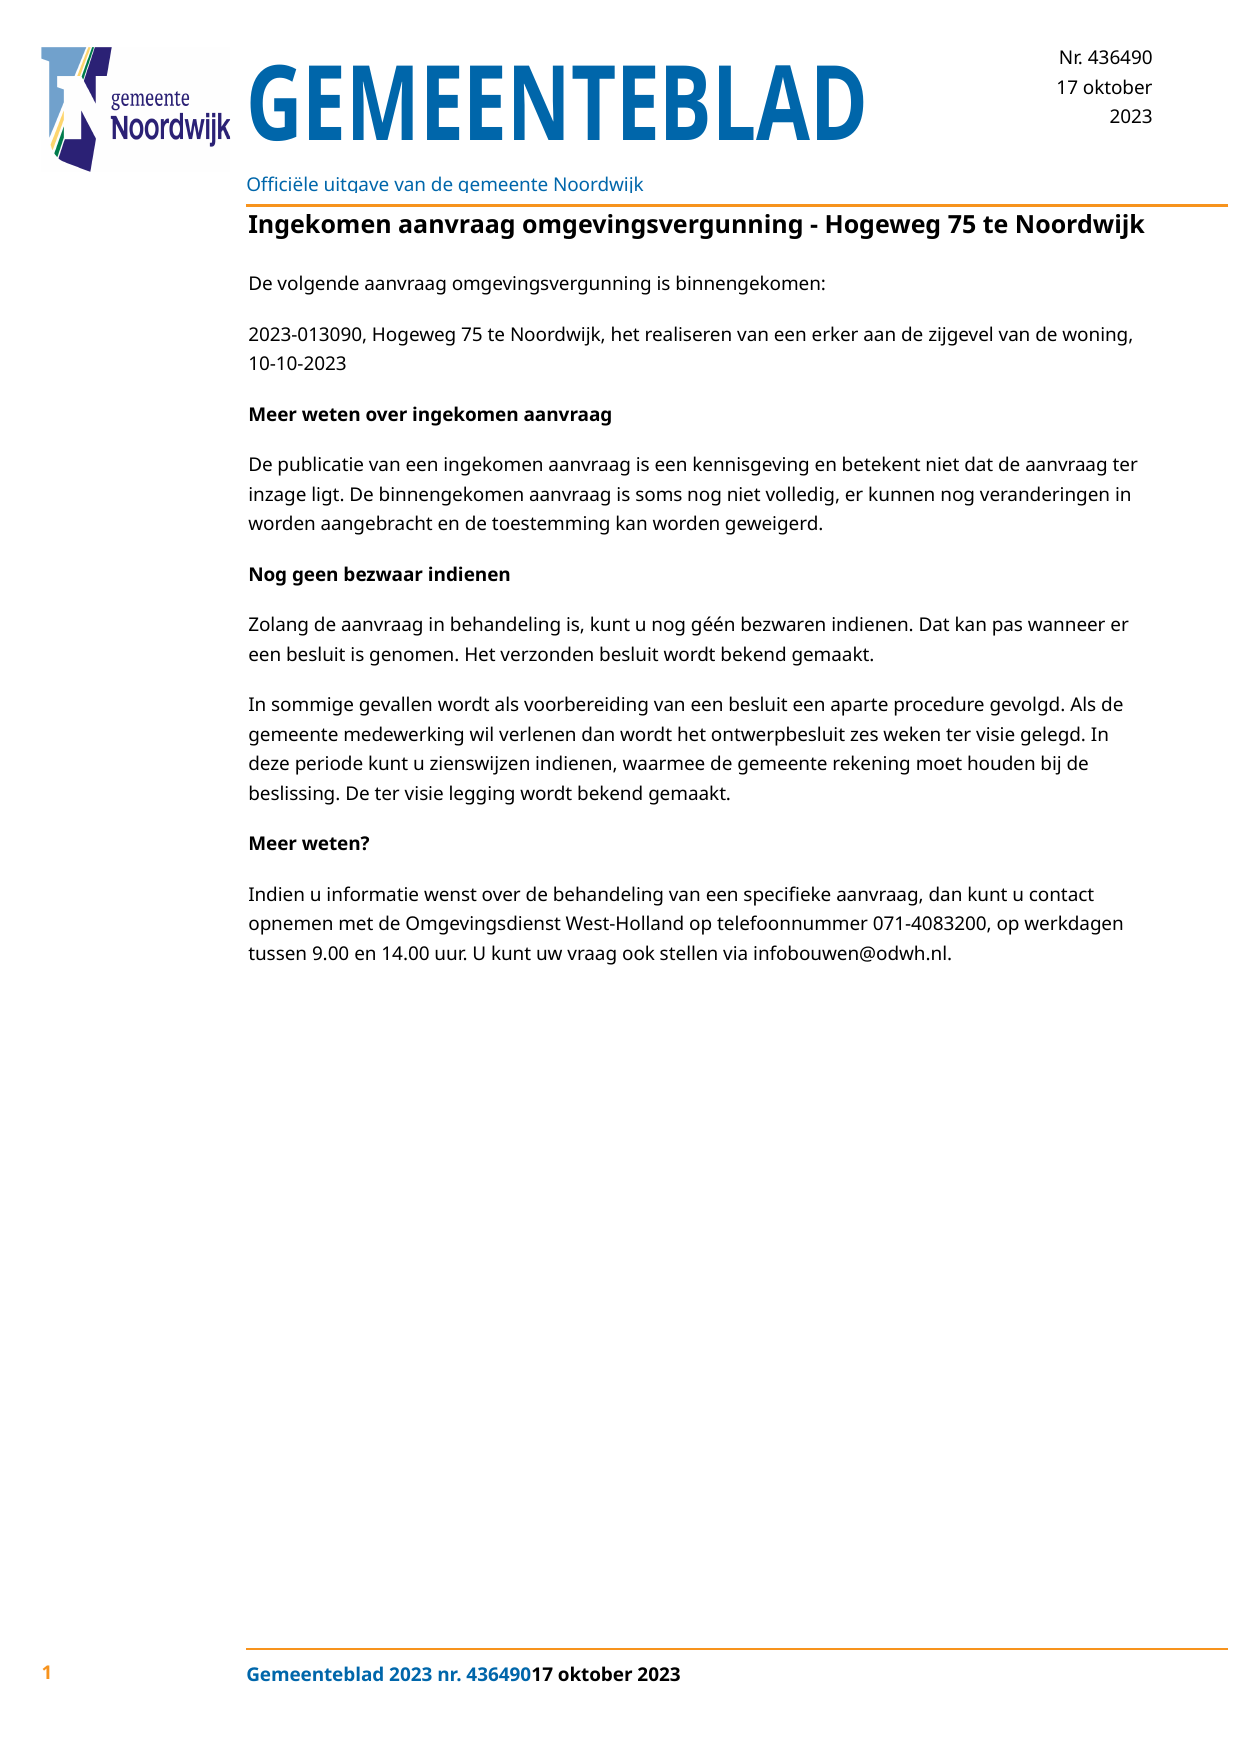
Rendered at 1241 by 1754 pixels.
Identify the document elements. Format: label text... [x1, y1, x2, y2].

text Meer weten? [248, 830, 1152, 856]
text De volgende aanvraag omgevingsvergunning is binnengekomen: [248, 270, 1152, 296]
text Zolang de aanvraag in behandeling is, kunt u nog géén bezwaren indienen. Dat kan pas wanneer er een besluit is genomen. Het verzonden besluit wordt bekend gemaakt. [248, 611, 1152, 666]
picture [41, 47, 231, 172]
text In sommige gevallen wordt als voorbereiding van een besluit een aparte procedure gevolgd. Als de gemeente medewerking wil verlenen dan wordt het ontwerpbesluit zes weken ter visie gelegd. In deze periode kunt u zienswijzen indienen, waarmee de gemeente rekening moet houden bij de beslissing. De ter visie legging wordt bekend gemaakt. [248, 691, 1152, 806]
text Ingekomen aanvraag omgevingsvergunning - Hogeweg 75 te Noordwijk [248, 207, 1152, 241]
text De publicatie van een ingekomen aanvraag is een kennisgeving en betekent niet dat de aanvraag ter inzage ligt. De binnengekomen aanvraag is soms nog niet volledig, er kunnen nog veranderingen in worden aangebracht en de toestemming kan worden geweigerd. [248, 451, 1152, 536]
text Meer weten over ingekomen aanvraag [248, 401, 1152, 426]
text Nog geen bezwaar indienen [248, 561, 1152, 586]
text 2023-013090, Hogeweg 75 te Noordwijk, het realiseren van een erker aan de zijgevel van de woning, 10-10-2023 [248, 321, 1152, 376]
text Indien u informatie wenst over de behandeling van een specifieke aanvraag, dan kunt u contact opnemen met de Omgevingsdienst West-Holland op telefoonnummer 071-4083200, op werkdagen tussen 9.00 en 14.00 uur. U kunt uw vraag ook stellen via infobouwen@odwh.nl. [248, 881, 1152, 966]
